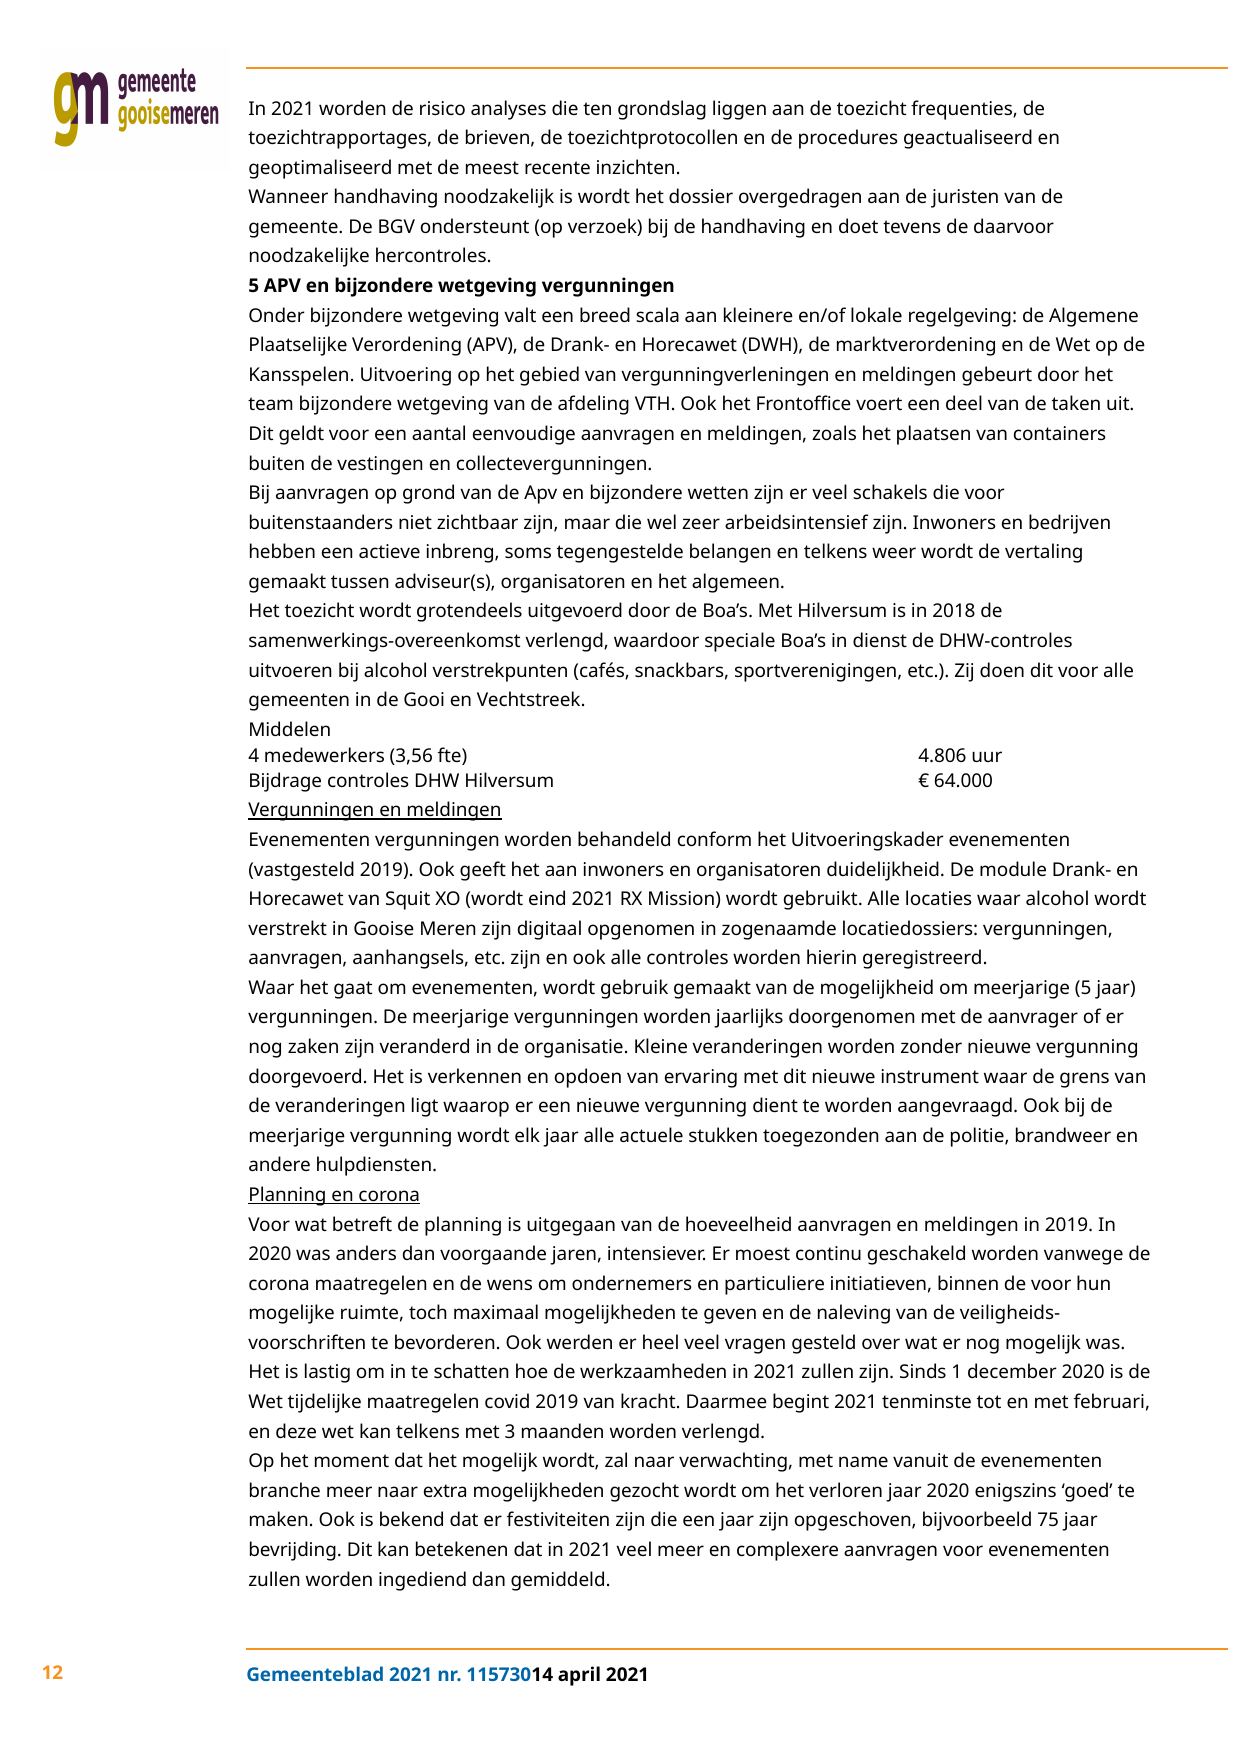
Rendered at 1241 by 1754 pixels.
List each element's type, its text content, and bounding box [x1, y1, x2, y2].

table_cell 4 medewerkers (3,56 fte) [248, 742, 918, 768]
table_cell 4.806 uur [918, 742, 1152, 768]
text Evenementen vergunningen worden behandeld conform het Uitvoeringskader evenementen (vastgesteld 2019). Ook geeft het aan inwoners en organisatoren duidelijkheid. De module Drank- en Horecawet van Squit XO (wordt eind 2021 RX Mission) wordt gebruikt. Alle locaties waar alcohol wordt verstrekt in Gooise Meren zijn digitaal opgenomen in zogenaamde locatiedossiers: vergunningen, aanvragen, aanhangsels, etc. zijn en ook alle controles worden hierin geregistreerd. [248, 826, 1152, 970]
text 5 APV en bijzondere wetgeving vergunningen [248, 272, 1152, 298]
text In 2021 worden de risico analyses die ten grondslag liggen aan de toezicht frequenties, de toezichtrapportages, de brieven, de toezichtprotocollen en de procedures geactualiseerd en geoptimaliseerd met de meest recente inzichten. [248, 95, 1152, 180]
text Planning en corona [248, 1181, 1152, 1207]
text Onder bijzondere wetgeving valt een breed scala aan kleinere en/of lokale regelgeving: de Algemene Plaatselijke Verordening (APV), de Drank- en Horecawet (DWH), de marktverordening en de Wet op de Kansspelen. Uitvoering op het gebied van vergunningverleningen en meldingen gebeurt door het team bijzondere wetgeving van de afdeling VTH. Ook het Frontoffice voert een deel van de taken uit. Dit geldt voor een aantal eenvoudige aanvragen en meldingen, zoals het plaatsen van containers buiten de vestingen en collectevergunningen. [248, 302, 1152, 476]
table_header Middelen [248, 716, 918, 742]
text Vergunningen en meldingen [248, 797, 1152, 822]
table_header [918, 716, 1152, 742]
text Het toezicht wordt grotendeels uitgevoerd door de Boa’s. Met Hilversum is in 2018 de samenwerkings-overeenkomst verlengd, waardoor speciale Boa’s in dienst de DHW-controles uitvoeren bij alcohol verstrekpunten (cafés, snackbars, sportverenigingen, etc.). Zij doen dit voor alle gemeenten in de Gooi en Vechtstreek. [248, 598, 1152, 712]
table_cell € 64.000 [918, 768, 1152, 793]
picture [41, 47, 231, 172]
text Het is lastig om in te schatten hoe de werkzaamheden in 2021 zullen zijn. Sinds 1 december 2020 is de Wet tijdelijke maatregelen covid 2019 van kracht. Daarmee begint 2021 tenminste tot en met februari, en deze wet kan telkens met 3 maanden worden verlengd. [248, 1359, 1152, 1443]
text Waar het gaat om evenementen, wordt gebruik gemaakt van de mogelijkheid om meerjarige (5 jaar) vergunningen. De meerjarige vergunningen worden jaarlijks doorgenomen met de aanvrager of er nog zaken zijn veranderd in de organisatie. Kleine veranderingen worden zonder nieuwe vergunning doorgevoerd. Het is verkennen en opdoen van ervaring met dit nieuwe instrument waar de grens van de veranderingen ligt waarop er een nieuwe vergunning dient te worden aangevraagd. Ook bij de meerjarige vergunning wordt elk jaar alle actuele stukken toegezonden aan de politie, brandweer en andere hulpdiensten. [248, 974, 1152, 1177]
text Op het moment dat het mogelijk wordt, zal naar verwachting, met name vanuit de evenementen branche meer naar extra mogelijkheden gezocht wordt om het verloren jaar 2020 enigszins ‘goed’ te maken. Ook is bekend dat er festiviteiten zijn die een jaar zijn opgeschoven, bijvoorbeeld 75 jaar bevrijding. Dit kan betekenen dat in 2021 veel meer en complexere aanvragen voor evenementen zullen worden ingediend dan gemiddeld. [248, 1447, 1152, 1591]
text Voor wat betreft de planning is uitgegaan van de hoeveelheid aanvragen en meldingen in 2019. In 2020 was anders dan voorgaande jaren, intensiever. Er moest continu geschakeld worden vanwege de corona maatregelen en de wens om ondernemers en particuliere initiatieven, binnen de voor hun mogelijke ruimte, toch maximaal mogelijkheden te geven en de naleving van de veiligheids-voorschriften te bevorderen. Ook werden er heel veel vragen gesteld over wat er nog mogelijk was. [248, 1211, 1152, 1355]
text Bij aanvragen op grond van de Apv en bijzondere wetten zijn er veel schakels die voor buitenstaanders niet zichtbaar zijn, maar die wel zeer arbeidsintensief zijn. Inwoners en bedrijven hebben een actieve inbreng, soms tegengestelde belangen en telkens weer wordt de vertaling gemaakt tussen adviseur(s), organisatoren en het algemeen. [248, 479, 1152, 594]
table_cell Bijdrage controles DHW Hilversum [248, 768, 918, 793]
text Wanneer handhaving noodzakelijk is wordt het dossier overgedragen aan de juristen van de gemeente. De BGV ondersteunt (op verzoek) bij de handhaving en doet tevens de daarvoor noodzakelijke hercontroles. [248, 183, 1152, 268]
